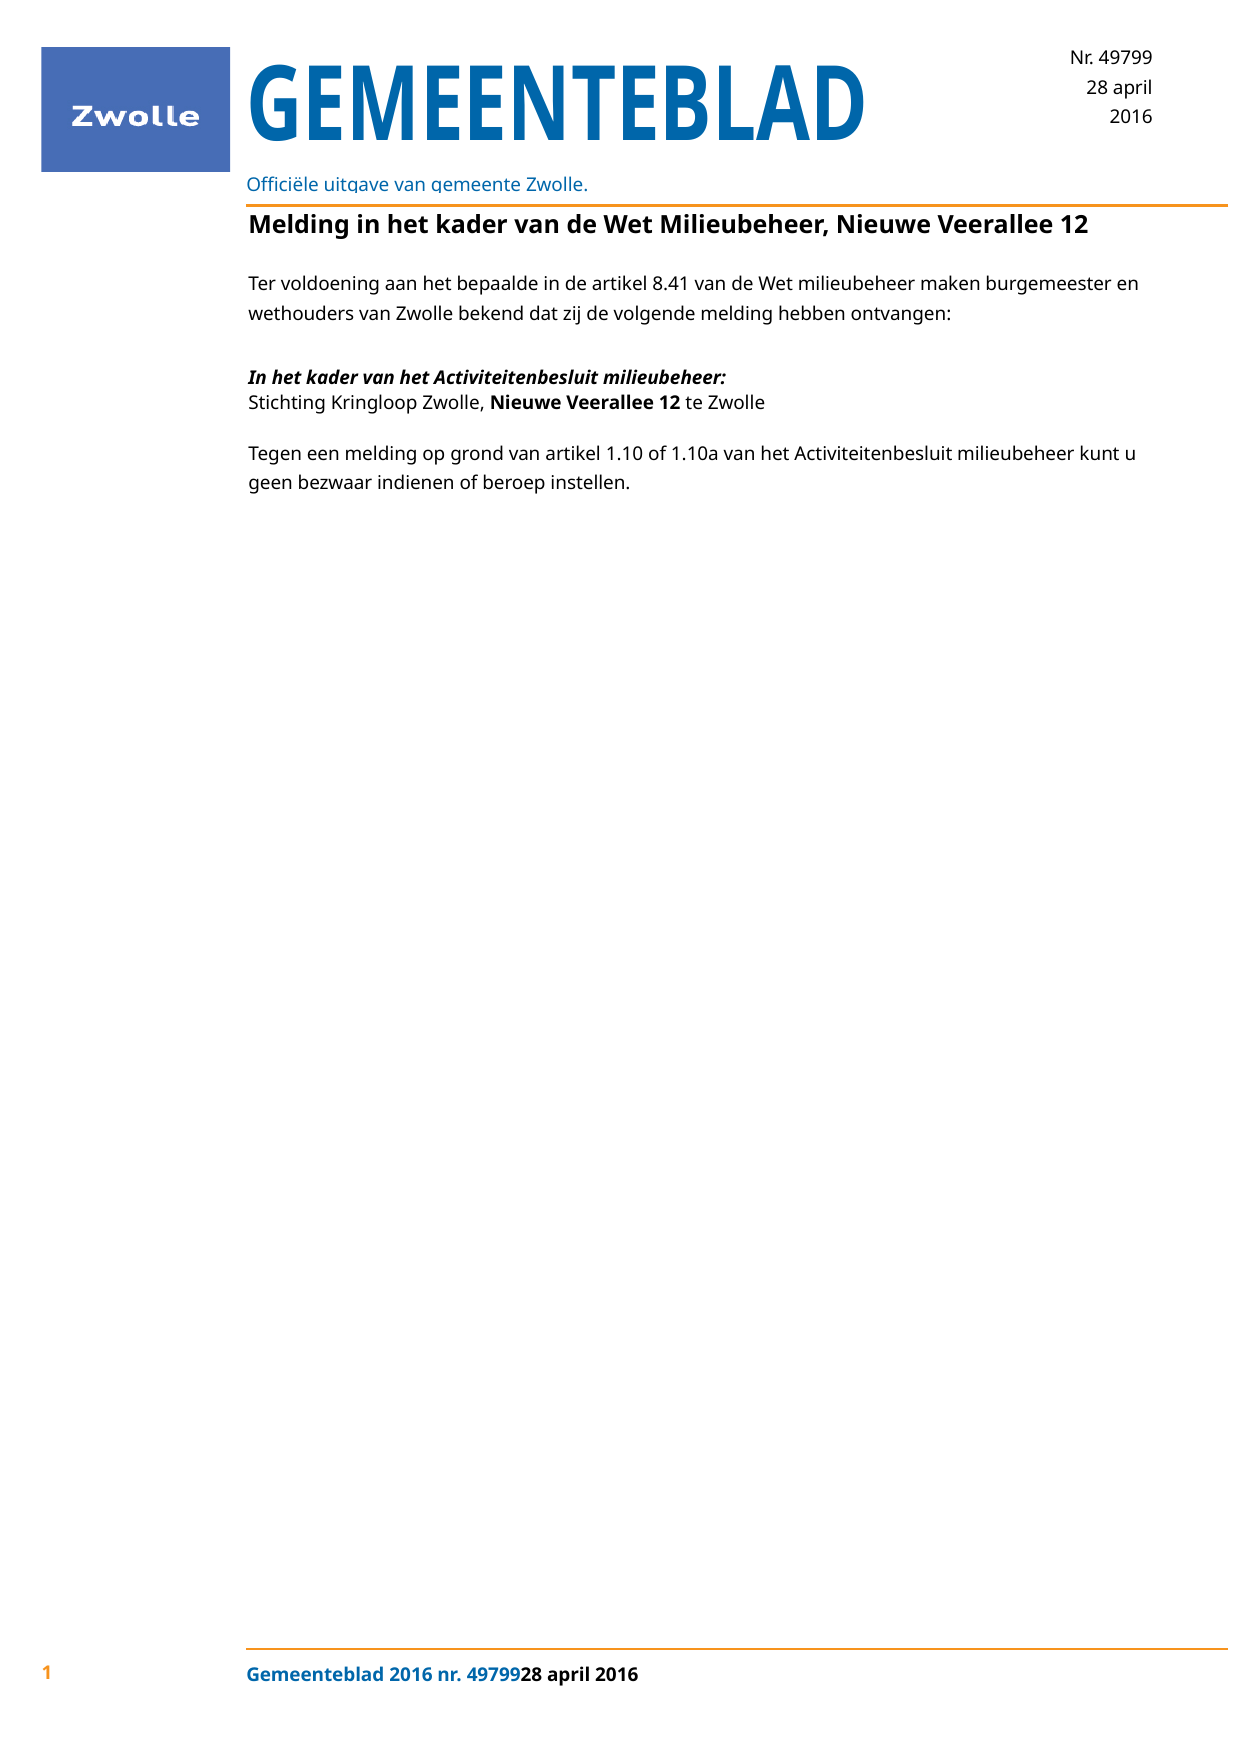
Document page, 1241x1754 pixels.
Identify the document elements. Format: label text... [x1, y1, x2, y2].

text Tegen een melding op grond van artikel 1.10 of 1.10a van het Activiteitenbesluit milieubeheer kunt u geen bezwaar indienen of beroep instellen. [248, 440, 1152, 495]
text Melding in het kader van de Wet Milieubeheer, Nieuwe Veerallee 12 [248, 207, 1152, 241]
text Ter voldoening aan het bepaalde in de artikel 8.41 van de Wet milieubeheer maken burgemeester en wethouders van Zwolle bekend dat zij de volgende melding hebben ontvangen: [248, 270, 1152, 326]
text In het kader van het Activiteitenbesluit milieubeheer: [248, 364, 1152, 389]
picture [41, 47, 231, 172]
text Stichting Kringloop Zwolle, Nieuwe Veerallee 12 te Zwolle [248, 389, 1152, 415]
